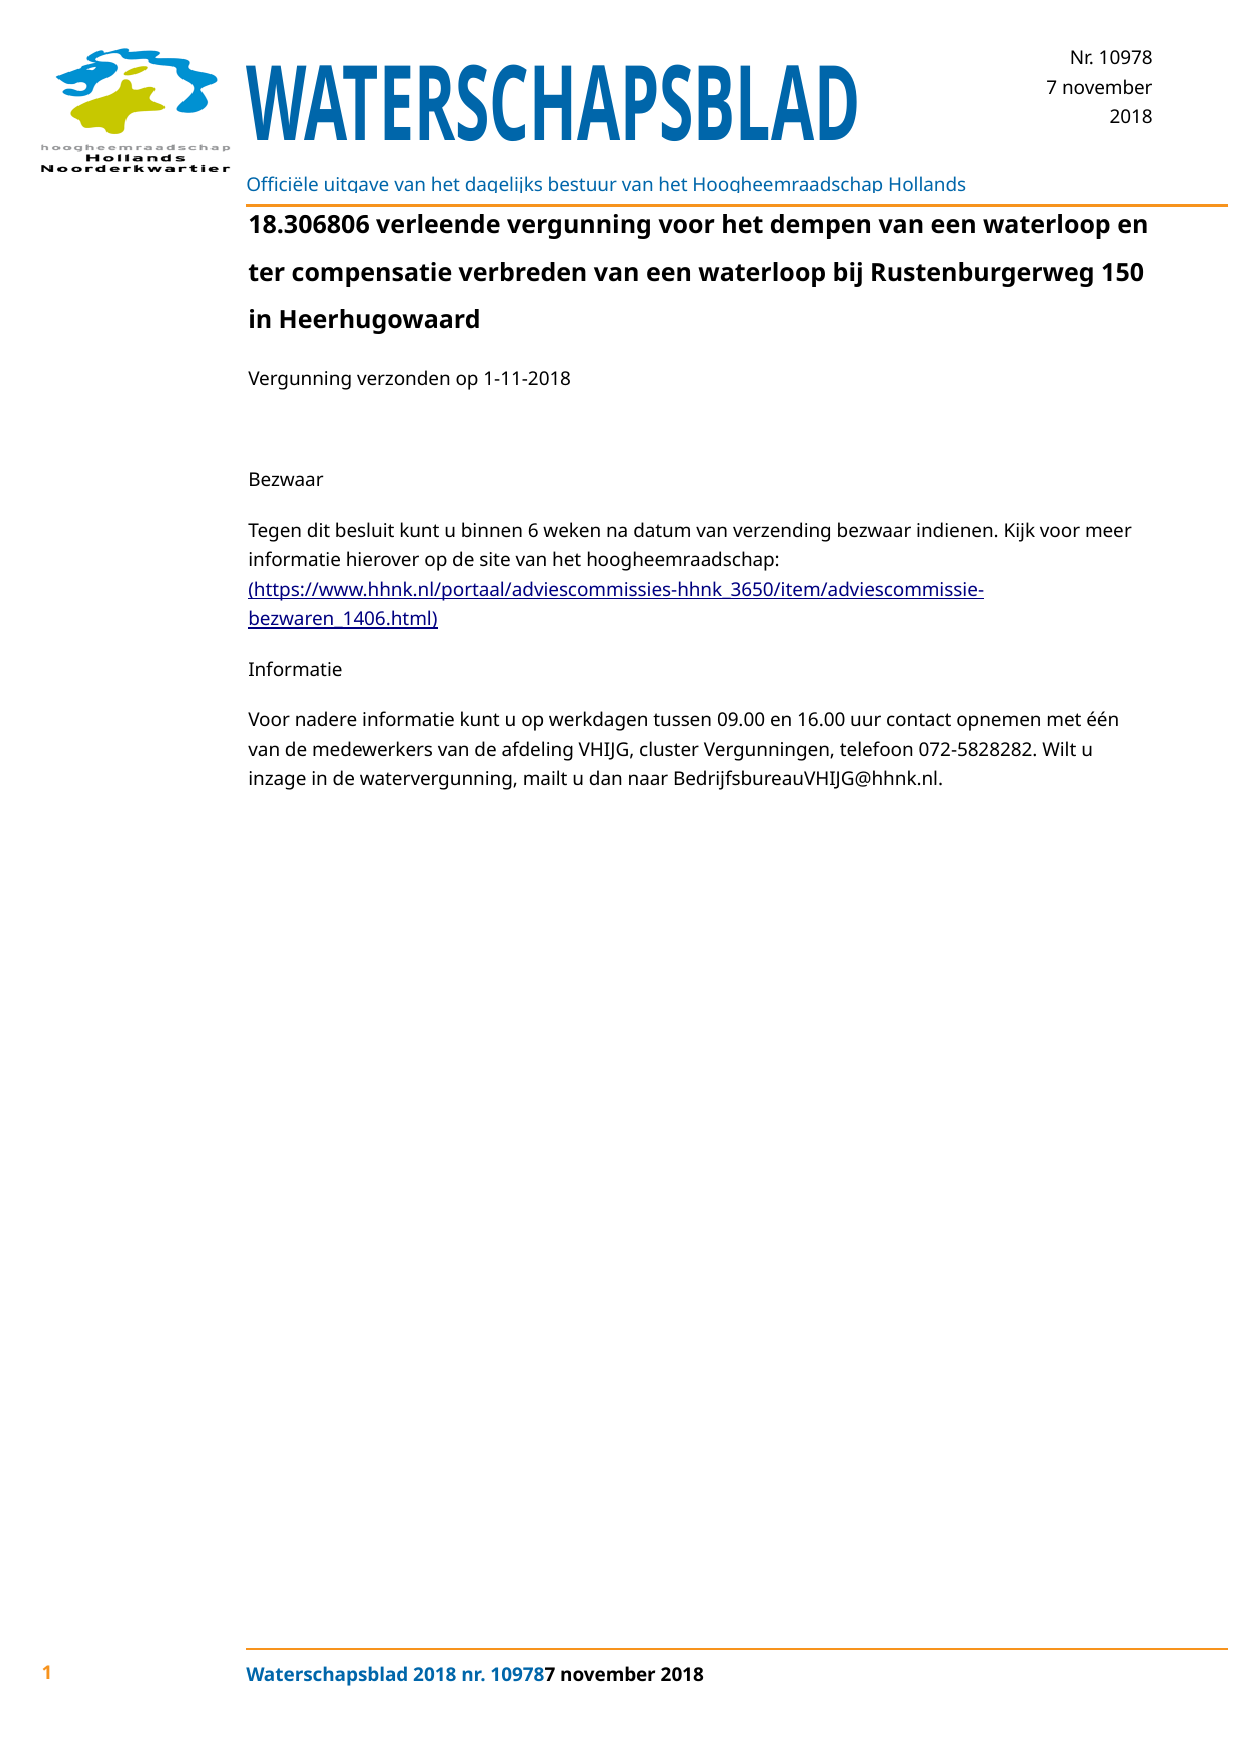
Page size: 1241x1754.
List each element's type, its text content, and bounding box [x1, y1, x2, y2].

picture [41, 47, 231, 172]
text Tegen dit besluit kunt u binnen 6 weken na datum van verzending bezwaar indienen. Kijk voor meer informatie hierover op de site van het hoogheemraadschap: (https://www.hhnk.nl/portaal/adviescommissies-hhnk_3650/item/adviescommissie-bezwaren_1406.html) [248, 517, 1152, 631]
text 18.306806 verleende vergunning voor het dempen van een waterloop en ter compensatie verbreden van een waterloop bij Rustenburgerweg 150 in Heerhugowaard [248, 207, 1152, 336]
text Voor nadere informatie kunt u op werkdagen tussen 09.00 en 16.00 uur contact opnemen met één van de medewerkers van de afdeling VHIJG, cluster Vergunningen, telefoon 072-5828282. Wilt u inzage in de watervergunning, mailt u dan naar BedrijfsbureauVHIJG@hhnk.nl. [248, 706, 1152, 791]
text Bezwaar [248, 466, 1152, 492]
text Vergunning verzonden op 1-11-2018 [248, 366, 1152, 391]
text Informatie [248, 656, 1152, 682]
